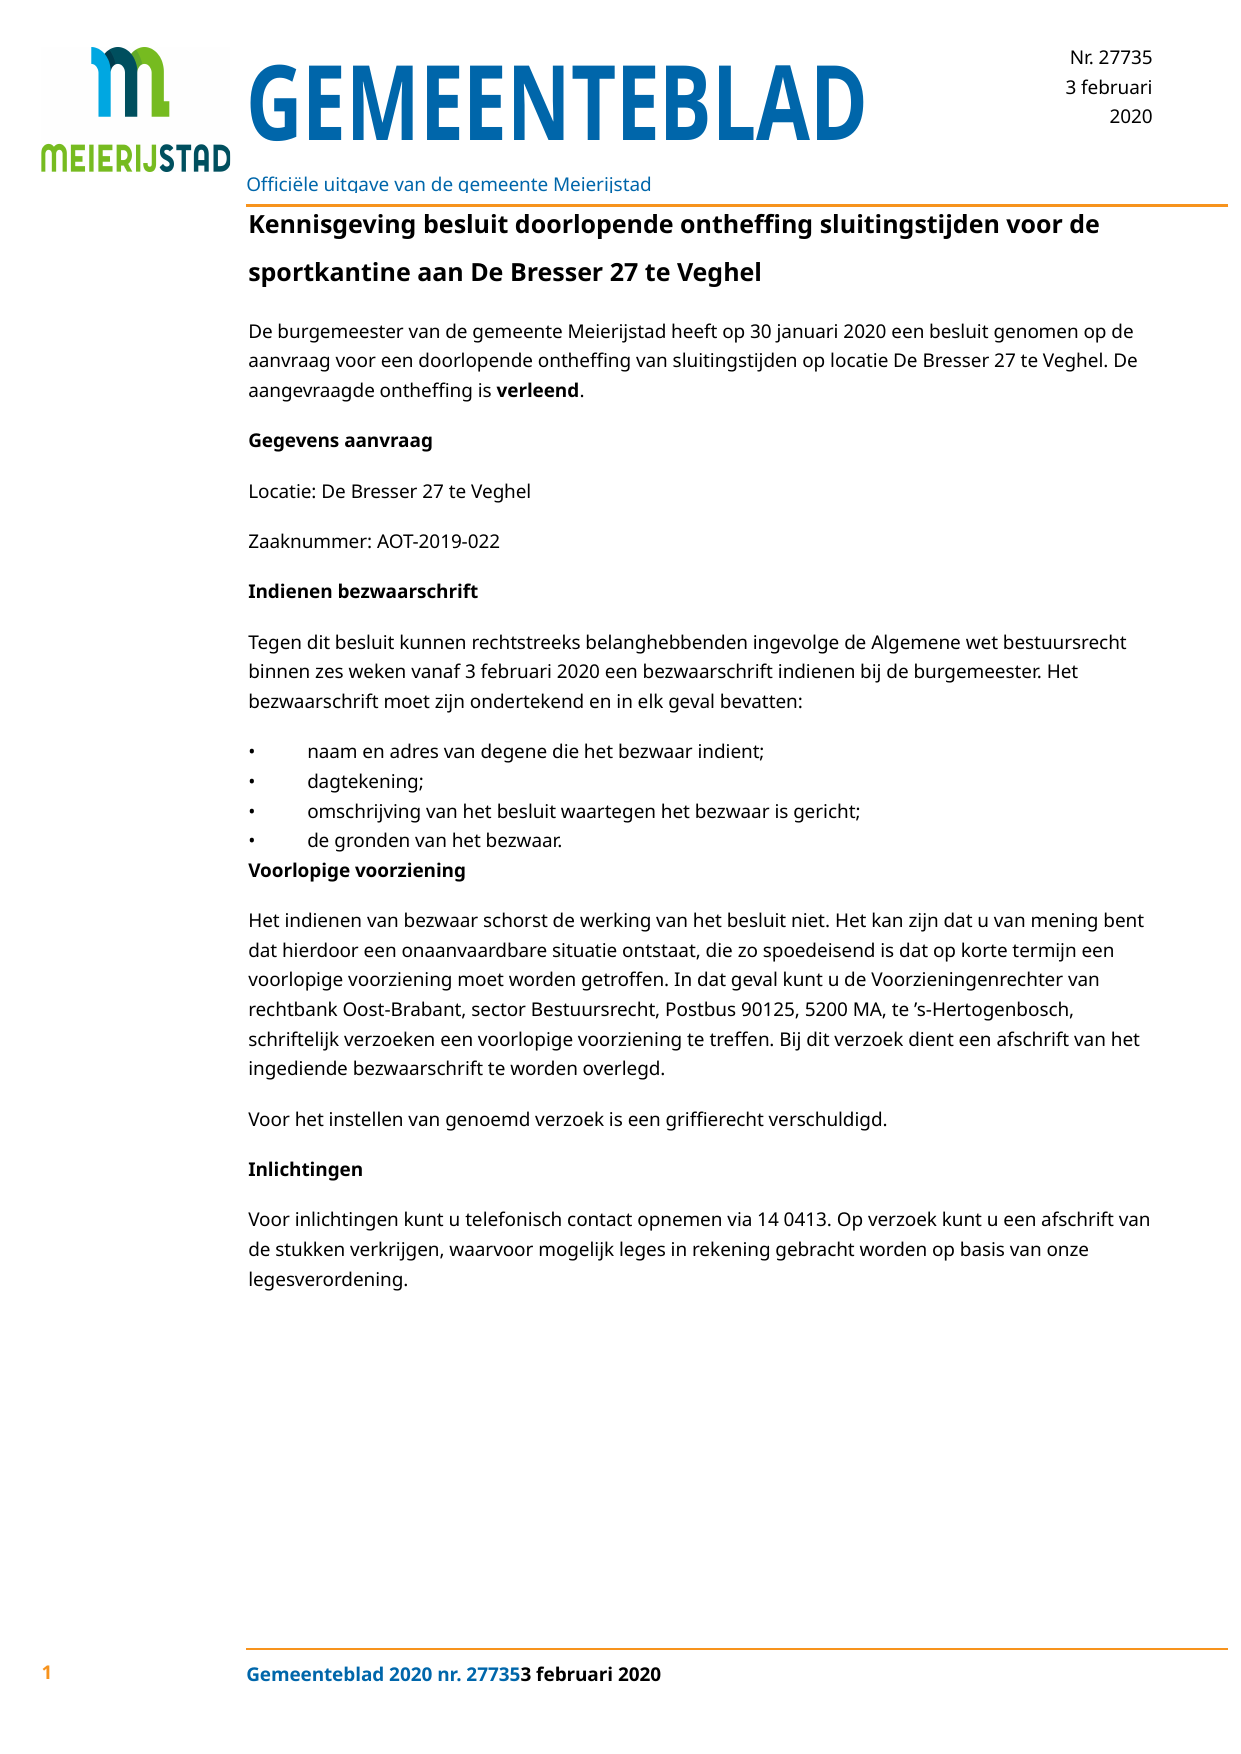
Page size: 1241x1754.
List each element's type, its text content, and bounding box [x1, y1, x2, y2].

text Locatie: De Bresser 27 te Veghel [248, 478, 1152, 504]
list omschrijving van het besluit waartegen het bezwaar is gericht; [248, 798, 1152, 824]
list dagtekening; [248, 768, 1152, 794]
text Voor inlichtingen kunt u telefonisch contact opnemen via 14 0413. Op verzoek kunt u een afschrift van de stukken verkrijgen, waarvoor mogelijk leges in rekening gebracht worden op basis van onze legesverordening. [248, 1207, 1152, 1292]
list naam en adres van degene die het bezwaar indient; [248, 739, 1152, 764]
text Zaaknummer: AOT-2019-022 [248, 528, 1152, 554]
text Kennisgeving besluit doorlopende ontheffing sluitingstijden voor de sportkantine aan De Bresser 27 te Veghel [248, 207, 1152, 288]
text Gegevens aanvraag [248, 427, 1152, 453]
text De burgemeester van de gemeente Meierijstad heeft op 30 januari 2020 een besluit genomen op de aanvraag voor een doorlopende ontheffing van sluitingstijden op locatie De Bresser 27 te Veghel. De aangevraagde ontheffing is verleend. [248, 318, 1152, 403]
text Indienen bezwaarschrift [248, 579, 1152, 604]
text Inlichtingen [248, 1156, 1152, 1182]
picture [41, 47, 231, 172]
text Tegen dit besluit kunnen rechtstreeks belanghebbenden ingevolge de Algemene wet bestuursrecht binnen zes weken vanaf 3 februari 2020 een bezwaarschrift indienen bij de burgemeester. Het bezwaarschrift moet zijn ondertekend en in elk geval bevatten: [248, 629, 1152, 714]
text Voorlopige voorziening [248, 857, 1152, 883]
list de gronden van het bezwaar. [248, 827, 1152, 853]
text Voor het instellen van genoemd verzoek is een griffierecht verschuldigd. [248, 1106, 1152, 1132]
text Het indienen van bezwaar schorst de werking van het besluit niet. Het kan zijn dat u van mening bent dat hierdoor een onaanvaardbare situatie ontstaat, die zo spoedeisend is dat op korte termijn een voorlopige voorziening moet worden getroffen. In dat geval kunt u de Voorzieningenrechter van rechtbank Oost-Brabant, sector Bestuursrecht, Postbus 90125, 5200 MA, te ’s-Hertogenbosch, schriftelijk verzoeken een voorlopige voorziening te treffen. Bij dit verzoek dient een afschrift van het ingediende bezwaarschrift te worden overlegd. [248, 907, 1152, 1081]
